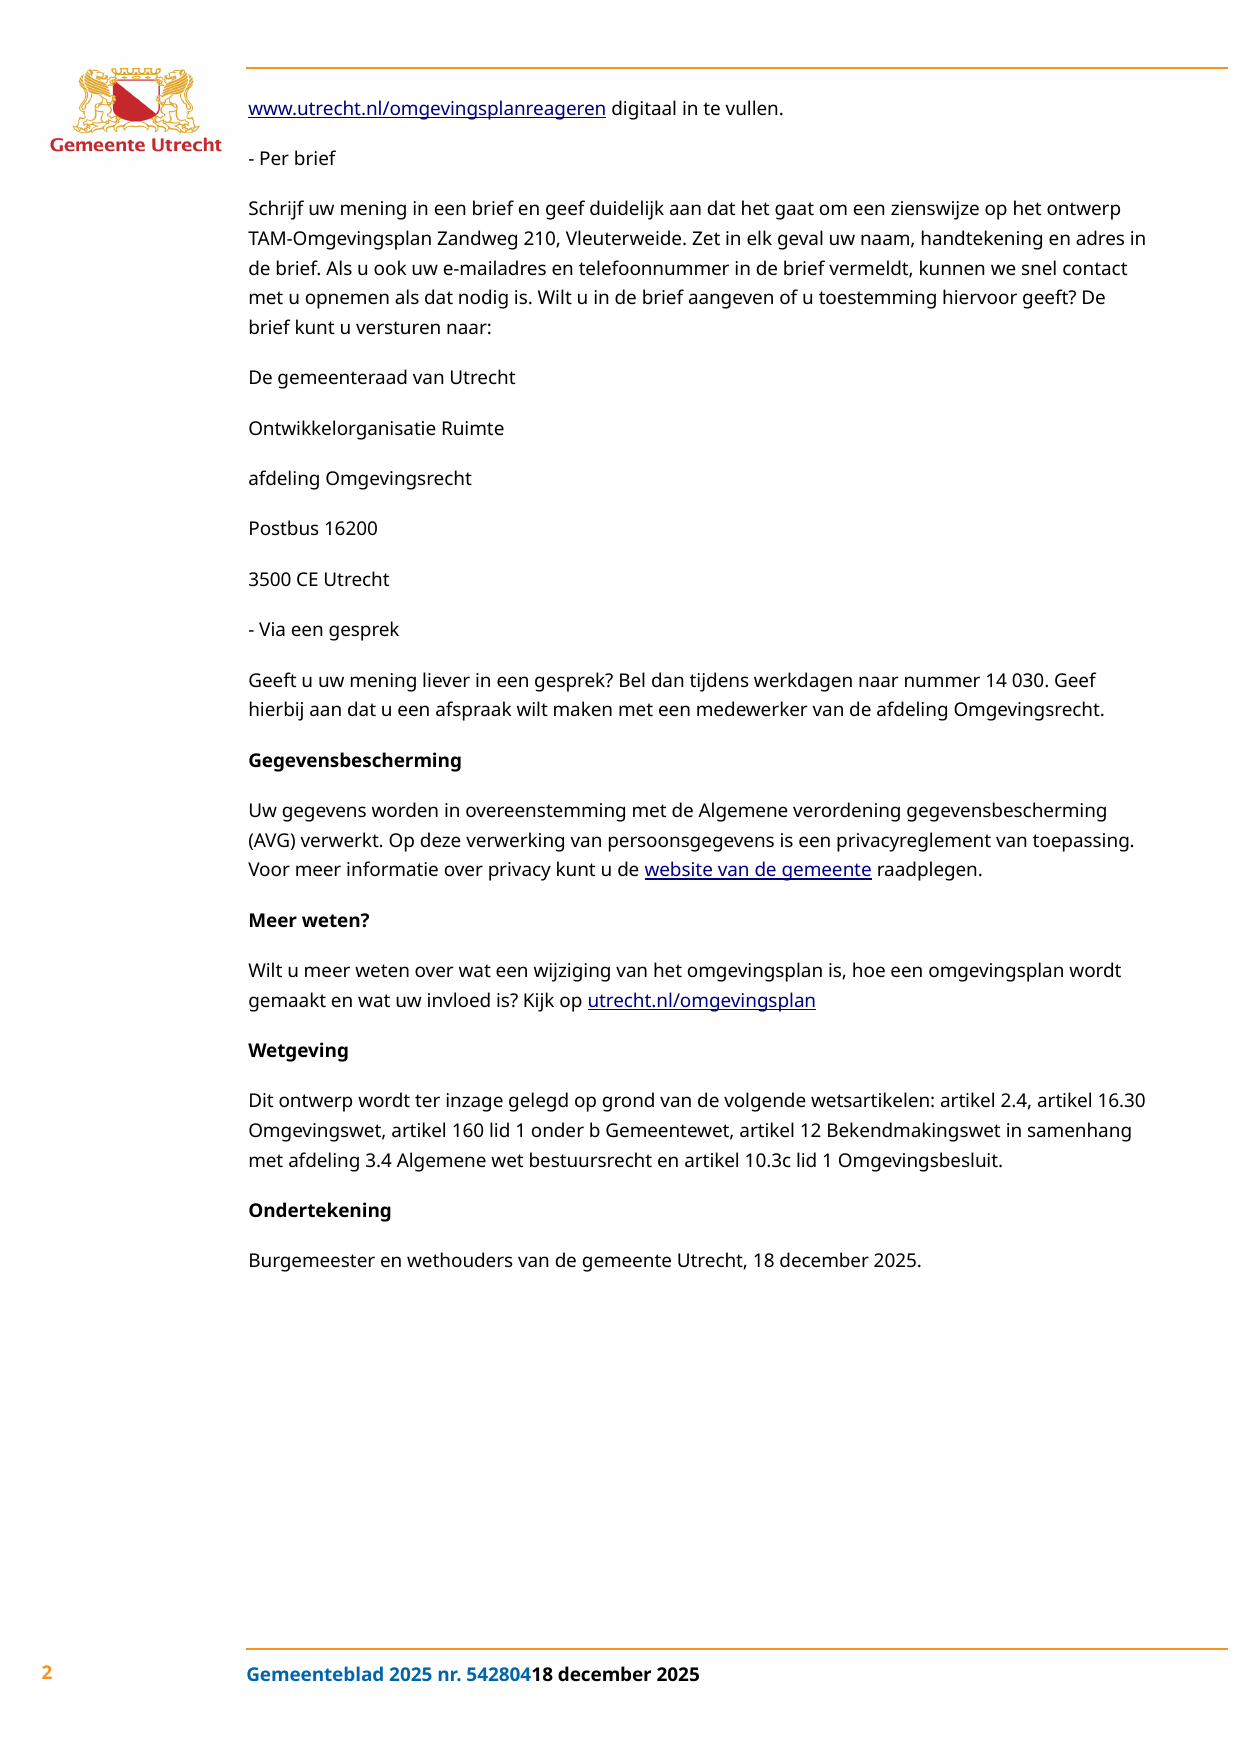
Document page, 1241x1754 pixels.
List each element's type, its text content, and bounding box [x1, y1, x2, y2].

text Gegevensbescherming [248, 747, 1152, 773]
text Wetgeving [248, 1037, 1152, 1063]
text Ondertekening [248, 1197, 1152, 1223]
text Ontwikkelorganisatie Ruimte [248, 415, 1152, 441]
text afdeling Omgevingsrecht [248, 465, 1152, 491]
text - Via een gesprek [248, 616, 1152, 642]
text Uw gegevens worden in overeenstemming met de Algemene verordening gegevensbescherming (AVG) verwerkt. Op deze verwerking van persoonsgegevens is een privacyreglement van toepassing. Voor meer informatie over privacy kunt u de website van de gemeente raadplegen. [248, 797, 1152, 882]
text Geeft u uw mening liever in een gesprek? Bel dan tijdens werkdagen naar nummer 14 030. Geef hierbij aan dat u een afspraak wilt maken met een medewerker van de afdeling Omgevingsrecht. [248, 667, 1152, 722]
text Dit ontwerp wordt ter inzage gelegd op grond van de volgende wetsartikelen: artikel 2.4, artikel 16.30 Omgevingswet, artikel 160 lid 1 onder b Gemeentewet, artikel 12 Bekendmakingswet in samenhang met afdeling 3.4 Algemene wet bestuursrecht en artikel 10.3c lid 1 Omgevingsbesluit. [248, 1088, 1152, 1173]
text Postbus 16200 [248, 516, 1152, 541]
text - Per brief [248, 145, 1152, 171]
text Wilt u meer weten over wat een wijziging van het omgevingsplan is, hoe een omgevingsplan wordt gemaakt en wat uw invloed is? Kijk op utrecht.nl/omgevingsplan [248, 957, 1152, 1013]
text Meer weten? [248, 907, 1152, 933]
text Burgemeester en wethouders van de gemeente Utrecht, 18 december 2025. [248, 1248, 1152, 1273]
text 3500 CE Utrecht [248, 566, 1152, 592]
text Schrijf uw mening in een brief en geef duidelijk aan dat het gaat om een zienswijze op het ontwerp TAM-Omgevingsplan Zandweg 210, Vleuterweide. Zet in elk geval uw naam, handtekening en adres in de brief. Als u ook uw e-mailadres en telefoonnummer in de brief vermeldt, kunnen we snel contact met u opnemen als dat nodig is. Wilt u in de brief aangeven of u toestemming hiervoor geeft? De brief kunt u versturen naar: [248, 196, 1152, 340]
picture [41, 47, 231, 172]
text De gemeenteraad van Utrecht [248, 364, 1152, 390]
text www.utrecht.nl/omgevingsplanreageren digitaal in te vullen. [248, 95, 1152, 121]
